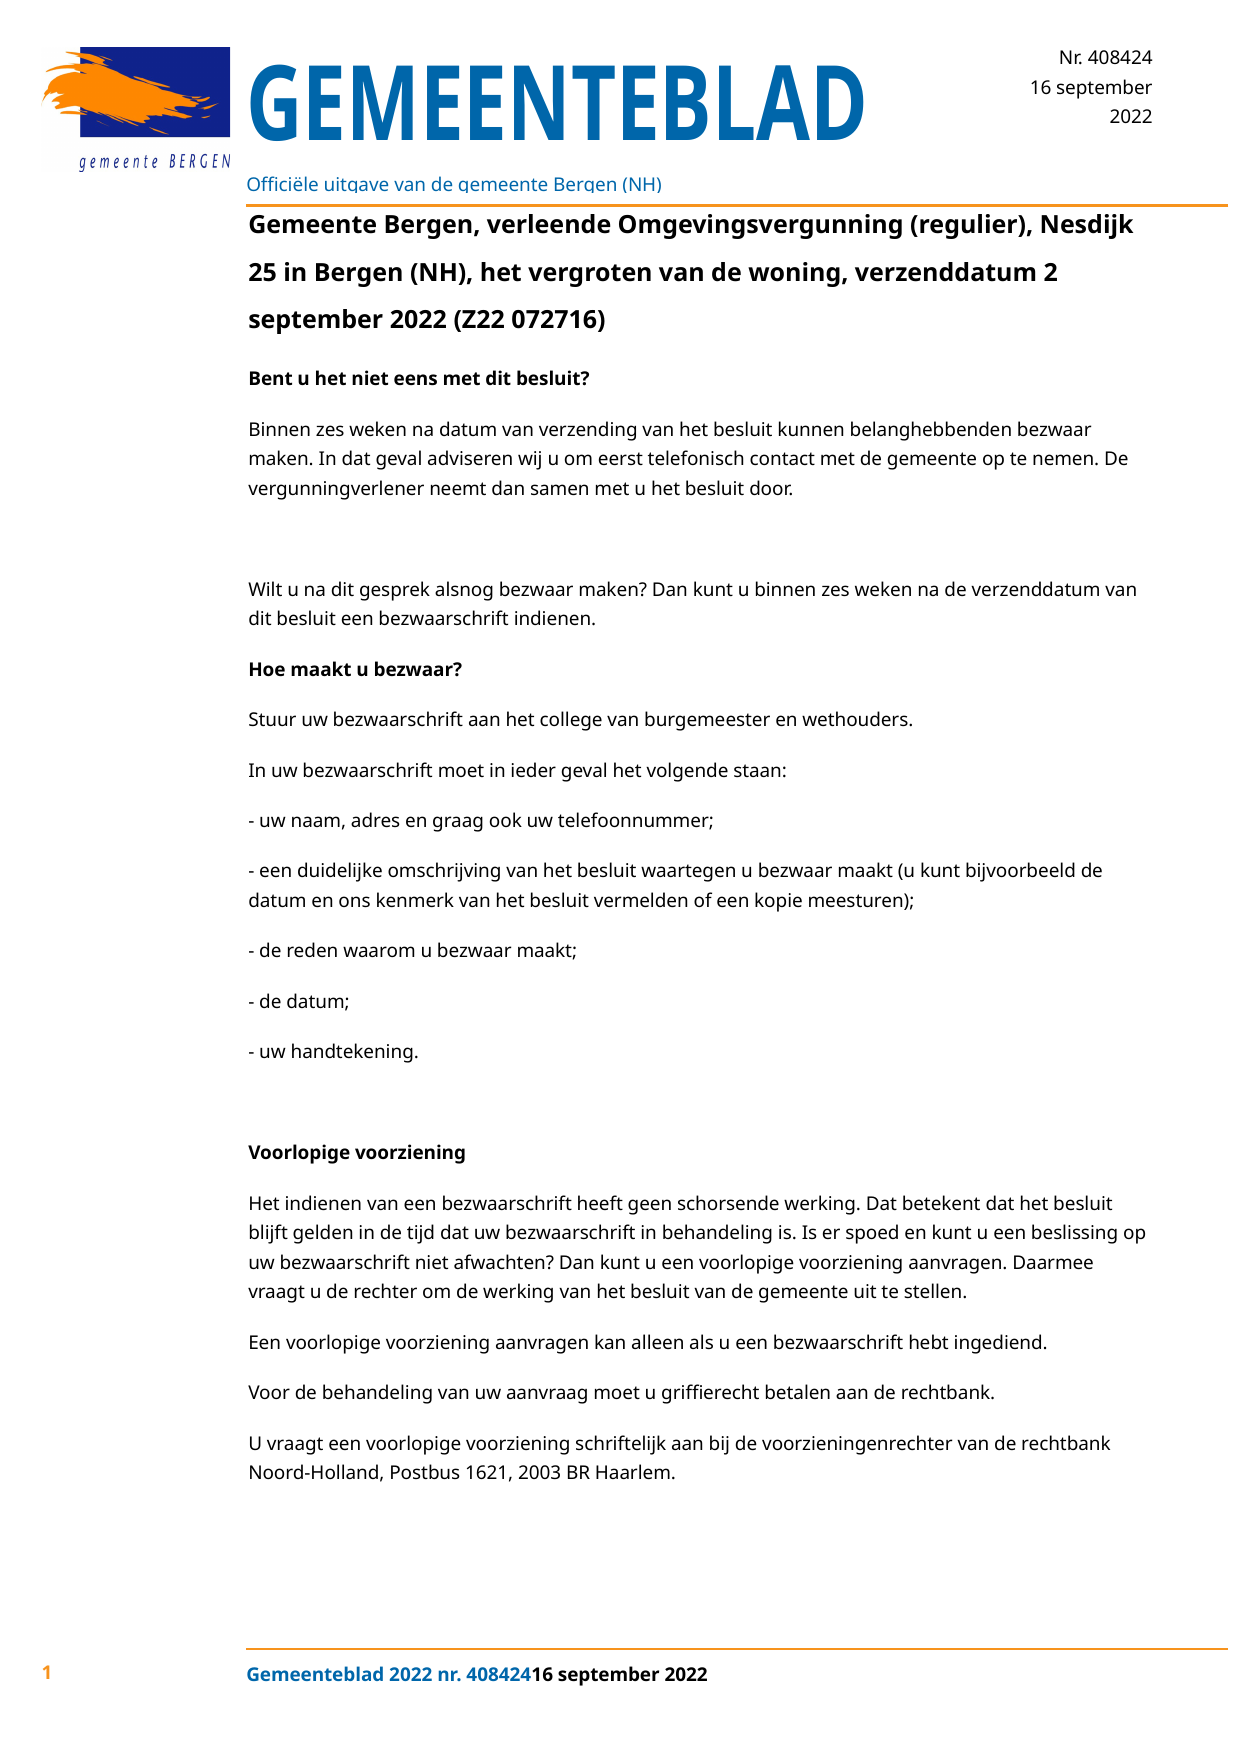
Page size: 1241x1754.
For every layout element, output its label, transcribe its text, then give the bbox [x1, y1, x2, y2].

text Voor de behandeling van uw aanvraag moet u griffierecht betalen aan de rechtbank. [248, 1379, 1152, 1405]
text - uw naam, adres en graag ook uw telefoonnummer; [248, 807, 1152, 833]
text Voorlopige voorziening [248, 1139, 1152, 1165]
picture [41, 47, 231, 172]
text Binnen zes weken na datum van verzending van het besluit kunnen belanghebbenden bezwaar maken. In dat geval adviseren wij u om eerst telefonisch contact met de gemeente op te nemen. De vergunningverlener neemt dan samen met u het besluit door. [248, 416, 1152, 501]
text Het indienen van een bezwaarschrift heeft geen schorsende werking. Dat betekent dat het besluit blijft gelden in de tijd dat uw bezwaarschrift in behandeling is. Is er spoed en kunt u een beslissing op uw bezwaarschrift niet afwachten? Dan kunt u een voorlopige voorziening aanvragen. Daarmee vraagt u de rechter om de werking van het besluit van de gemeente uit te stellen. [248, 1190, 1152, 1304]
text Stuur uw bezwaarschrift aan het college van burgemeester en wethouders. [248, 706, 1152, 732]
text - uw handtekening. [248, 1038, 1152, 1064]
text Wilt u na dit gesprek alsnog bezwaar maken? Dan kunt u binnen zes weken na de verzenddatum van dit besluit een bezwaarschrift indienen. [248, 576, 1152, 631]
text In uw bezwaarschrift moet in ieder geval het volgende staan: [248, 757, 1152, 782]
text - de datum; [248, 988, 1152, 1014]
text - de reden waarom u bezwaar maakt; [248, 938, 1152, 963]
text Hoe maakt u bezwaar? [248, 656, 1152, 682]
text Bent u het niet eens met dit besluit? [248, 366, 1152, 391]
text Gemeente Bergen, verleende Omgevingsvergunning (regulier), Nesdijk 25 in Bergen (NH), het vergroten van de woning, verzenddatum 2 september 2022 (Z22 072716) [248, 207, 1152, 336]
text Een voorlopige voorziening aanvragen kan alleen als u een bezwaarschrift hebt ingediend. [248, 1329, 1152, 1354]
text U vraagt een voorlopige voorziening schriftelijk aan bij de voorzieningenrechter van de rechtbank Noord-Holland, Postbus 1621, 2003 BR Haarlem. [248, 1430, 1152, 1485]
text - een duidelijke omschrijving van het besluit waartegen u bezwaar maakt (u kunt bijvoorbeeld de datum en ons kenmerk van het besluit vermelden of een kopie meesturen); [248, 858, 1152, 913]
